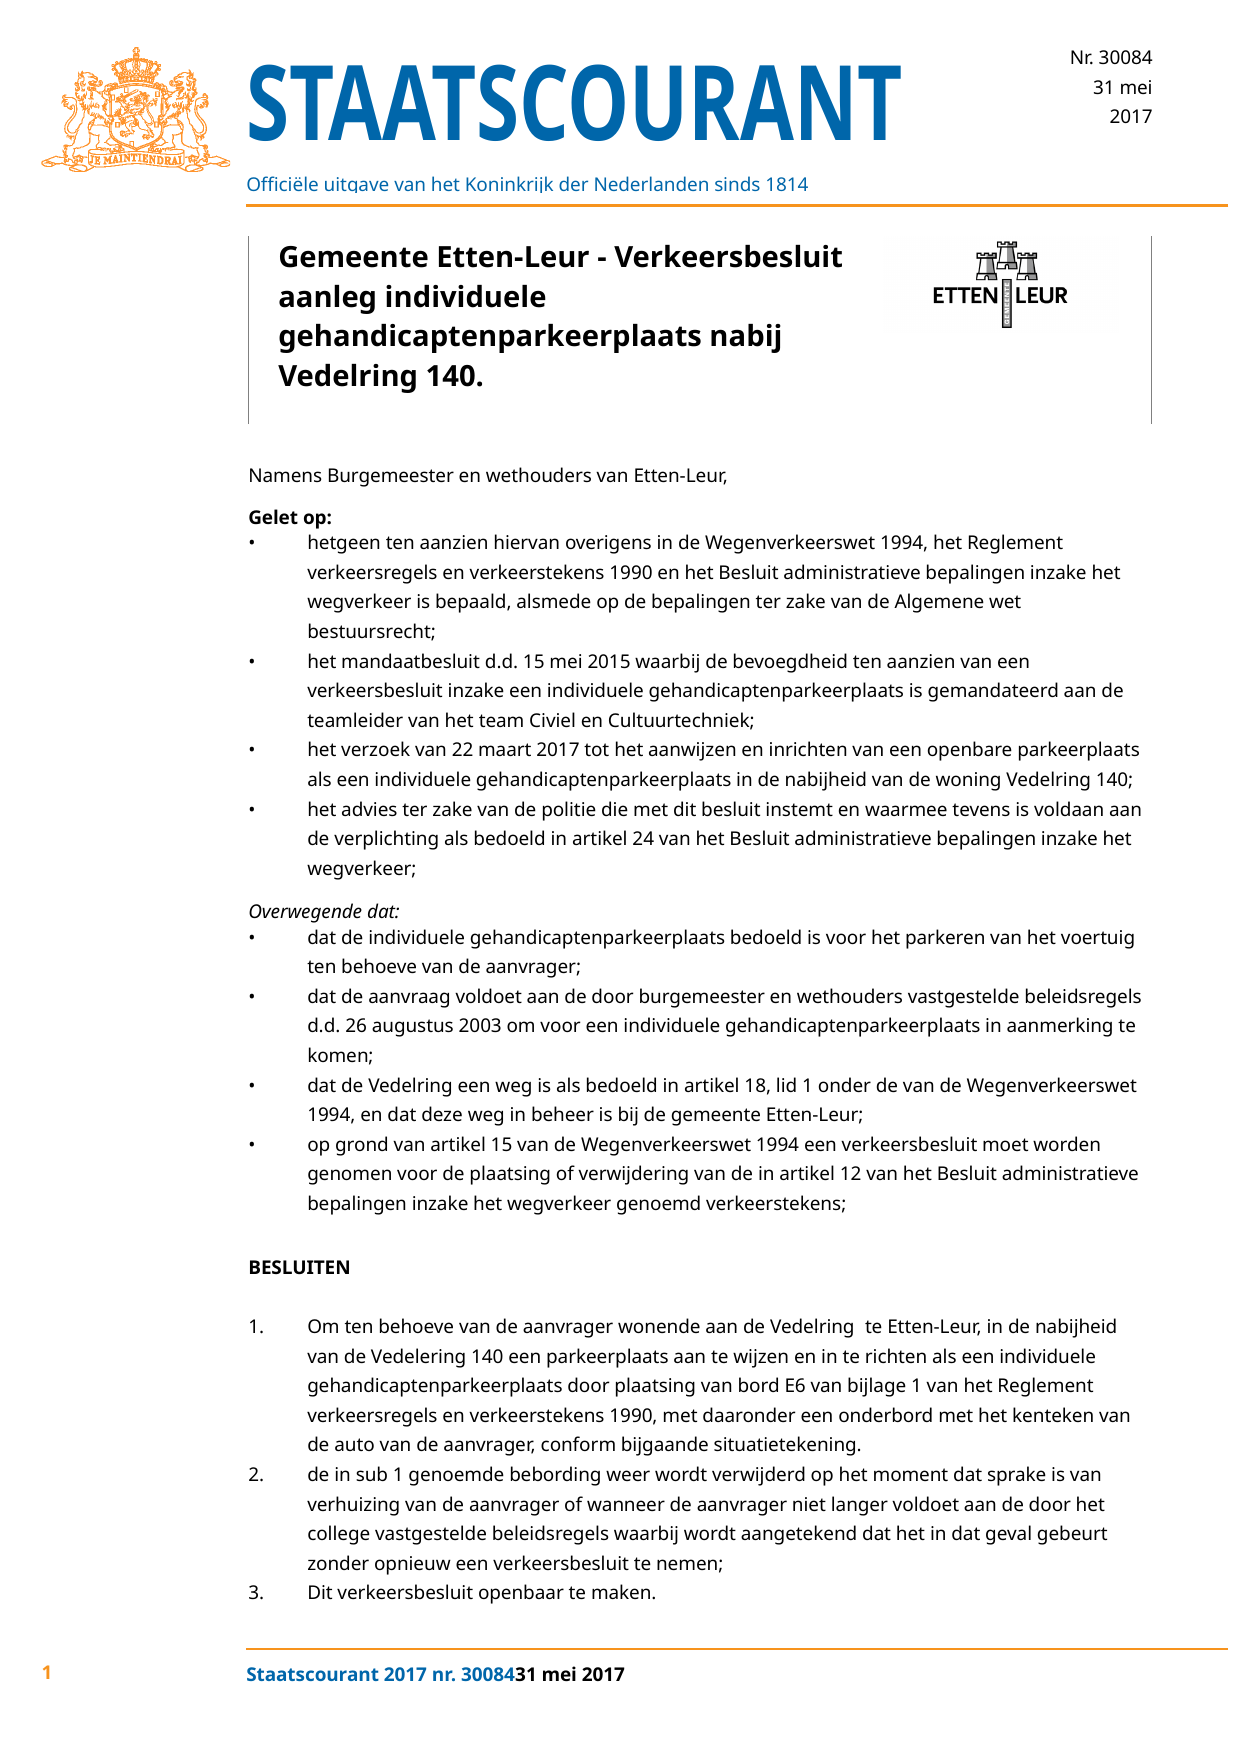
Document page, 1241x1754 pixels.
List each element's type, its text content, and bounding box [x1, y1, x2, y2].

text BESLUITEN [248, 1254, 1152, 1280]
text Gelet op: [248, 504, 1152, 529]
table_header Gemeente Etten-Leur - Verkeersbesluit aanleg individuele gehandicaptenparkeerplaats nabij Vedelring 140. [249, 236, 850, 424]
list op grond van artikel 15 van de Wegenverkeerswet 1994 een verkeersbesluit moet worden genomen voor de plaatsing of verwijdering van de in artikel 12 van het Besluit administratieve bepalingen inzake het wegverkeer genoemd verkeerstekens; [248, 1131, 1152, 1216]
list dat de individuele gehandicaptenparkeerplaats bedoeld is voor het parkeren van het voertuig ten behoeve van de aanvrager; [248, 924, 1152, 979]
list Om ten behoeve van de aanvrager wonende aan de Vedelring te Etten-Leur, in de nabijheid van de Vedelering 140 een parkeerplaats aan te wijzen en in te richten als een individuele gehandicaptenparkeerplaats door plaatsing van bord E6 van bijlage 1 van het Reglement verkeersregels en verkeerstekens 1990, met daaronder een onderbord met het kenteken van de auto van de aanvrager, conform bijgaande situatietekening. [248, 1313, 1152, 1457]
list hetgeen ten aanzien hiervan overigens in de Wegenverkeerswet 1994, het Reglement verkeersregels en verkeerstekens 1990 en het Besluit administratieve bepalingen inzake het wegverkeer is bepaald, alsmede op de bepalingen ter zake van de Algemene wet bestuursrecht; [248, 529, 1152, 644]
list Dit verkeersbesluit openbaar te maken. [248, 1579, 1152, 1605]
table_header [850, 333, 1151, 424]
table_header [1119, 236, 1151, 332]
text Overwegende dat: [248, 898, 1152, 924]
picture [882, 236, 1119, 333]
list het verzoek van 22 maart 2017 tot het aanwijzen en inrichten van een openbare parkeerplaats als een individuele gehandicaptenparkeerplaats in de nabijheid van de woning Vedelring 140; [248, 737, 1152, 792]
text Namens Burgemeester en wethouders van Etten-Leur, [248, 462, 1152, 488]
list de in sub 1 genoemde bebording weer wordt verwijderd op het moment dat sprake is van verhuizing van de aanvrager of wanneer de aanvrager niet langer voldoet aan de door het college vastgestelde beleidsregels waarbij wordt aangetekend dat het in dat geval gebeurt zonder opnieuw een verkeersbesluit te nemen; [248, 1461, 1152, 1576]
list dat de Vedelring een weg is als bedoeld in artikel 18, lid 1 onder de van de Wegenverkeerswet 1994, en dat deze weg in beheer is bij de gemeente Etten-Leur; [248, 1072, 1152, 1127]
list het advies ter zake van de politie die met dit besluit instemt en waarmee tevens is voldaan aan de verplichting als bedoeld in artikel 24 van het Besluit administratieve bepalingen inzake het wegverkeer; [248, 796, 1152, 881]
picture [41, 47, 231, 172]
table_header [850, 236, 882, 332]
list dat de aanvraag voldoet aan de door burgemeester en wethouders vastgestelde beleidsregels d.d. 26 augustus 2003 om voor een individuele gehandicaptenparkeerplaats in aanmerking te komen; [248, 983, 1152, 1068]
list het mandaatbesluit d.d. 15 mei 2015 waarbij de bevoegdheid ten aanzien van een verkeersbesluit inzake een individuele gehandicaptenparkeerplaats is gemandateerd aan de teamleider van het team Civiel en Cultuurtechniek; [248, 648, 1152, 733]
